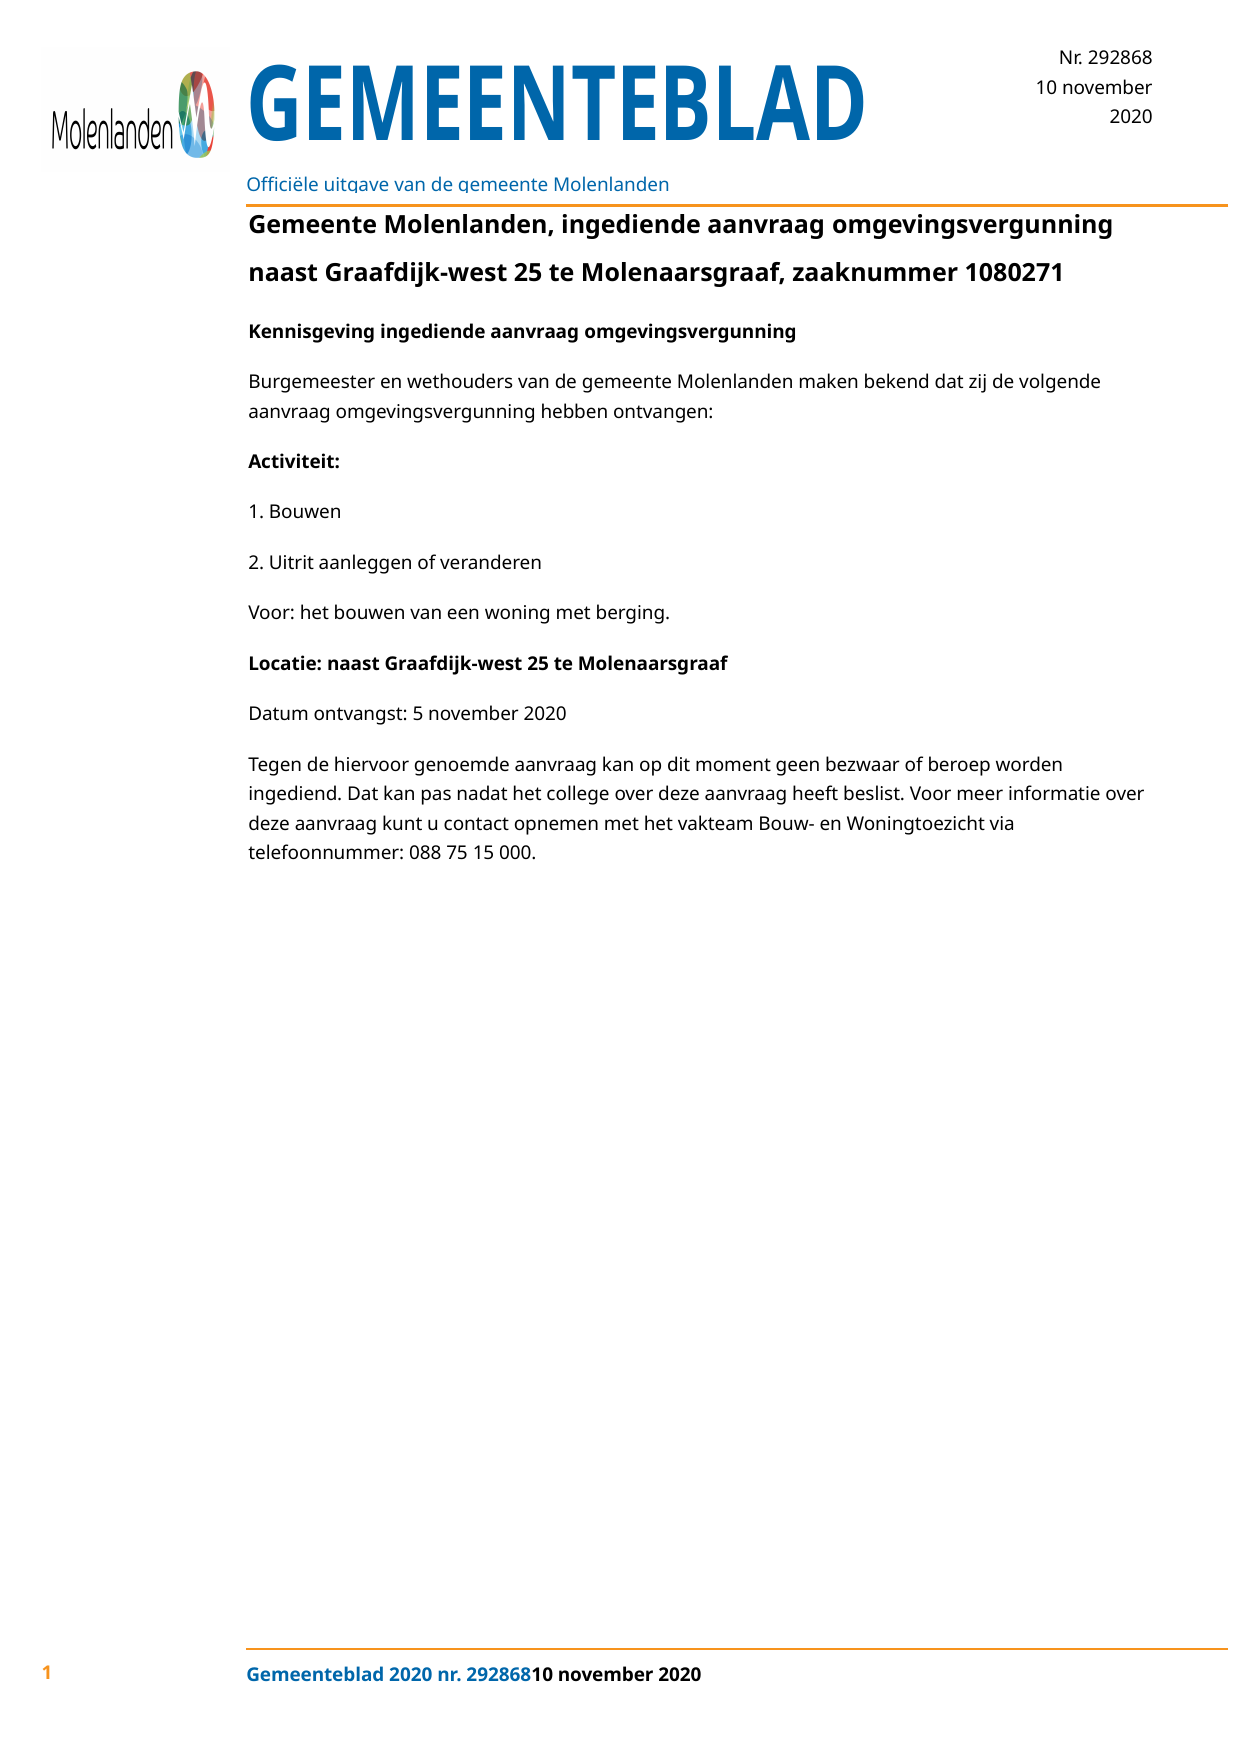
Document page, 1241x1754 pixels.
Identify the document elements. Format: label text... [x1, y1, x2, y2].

text Activiteit: [248, 448, 1152, 474]
text Voor: het bouwen van een woning met berging. [248, 599, 1152, 625]
text Locatie: naast Graafdijk-west 25 te Molenaarsgraaf [248, 650, 1152, 676]
picture [41, 47, 231, 172]
text 1. Bouwen [248, 499, 1152, 524]
text 2. Uitrit aanleggen of veranderen [248, 549, 1152, 575]
text Gemeente Molenlanden, ingediende aanvraag omgevingsvergunning naast Graafdijk-west 25 te Molenaarsgraaf, zaaknummer 1080271 [248, 207, 1152, 288]
text Burgemeester en wethouders van de gemeente Molenlanden maken bekend dat zij de volgende aanvraag omgevingsvergunning hebben ontvangen: [248, 368, 1152, 424]
text Datum ontvangst: 5 november 2020 [248, 700, 1152, 726]
text Kennisgeving ingediende aanvraag omgevingsvergunning [248, 318, 1152, 344]
text Tegen de hiervoor genoemde aanvraag kan op dit moment geen bezwaar of beroep worden ingediend. Dat kan pas nadat het college over deze aanvraag heeft beslist. Voor meer informatie over deze aanvraag kunt u contact opnemen met het vakteam Bouw- en Woningtoezicht via telefoonnummer: 088 75 15 000. [248, 751, 1152, 865]
